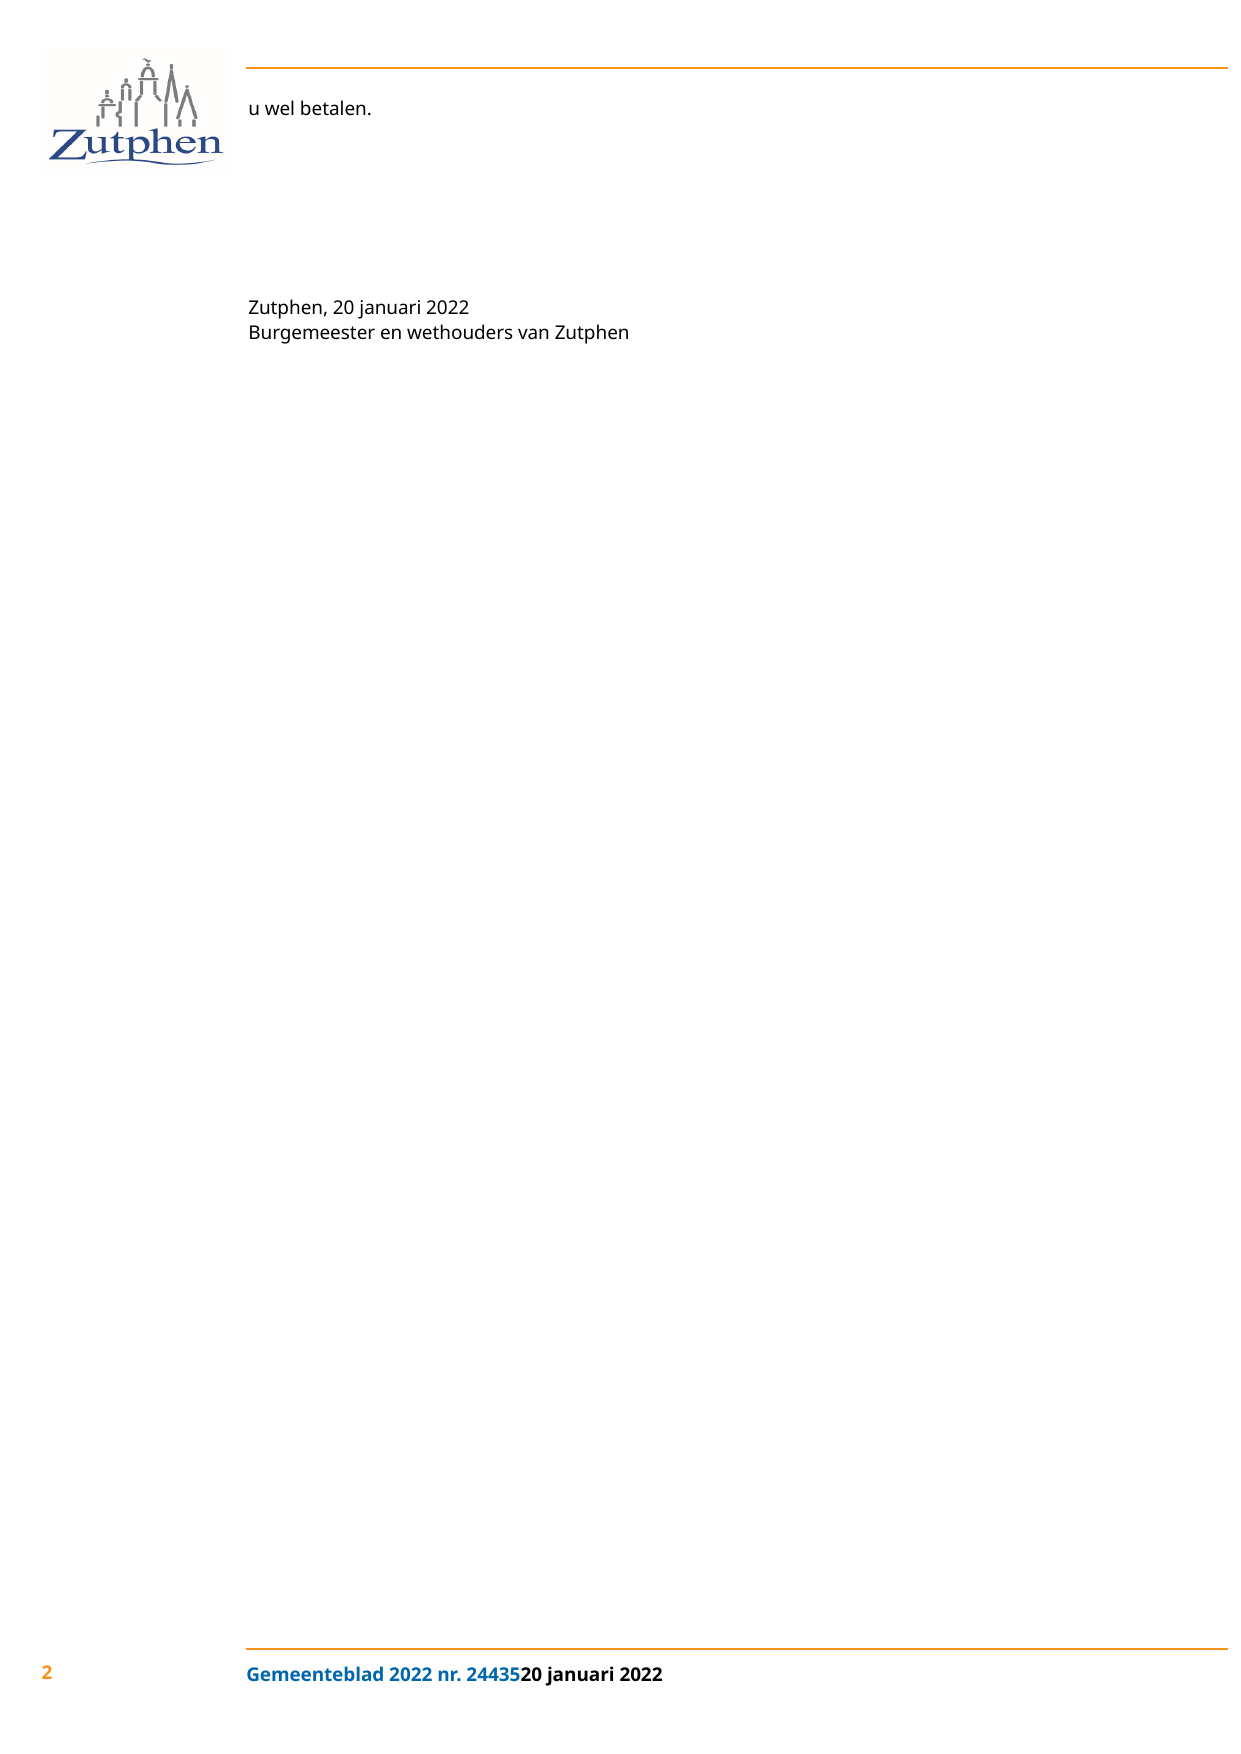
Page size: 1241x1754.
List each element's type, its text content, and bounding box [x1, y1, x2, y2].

text Zutphen, 20 januari 2022 [248, 294, 1152, 319]
text u wel betalen. [248, 95, 1152, 121]
picture [41, 47, 231, 172]
text Burgemeester en wethouders van Zutphen [248, 319, 1152, 345]
